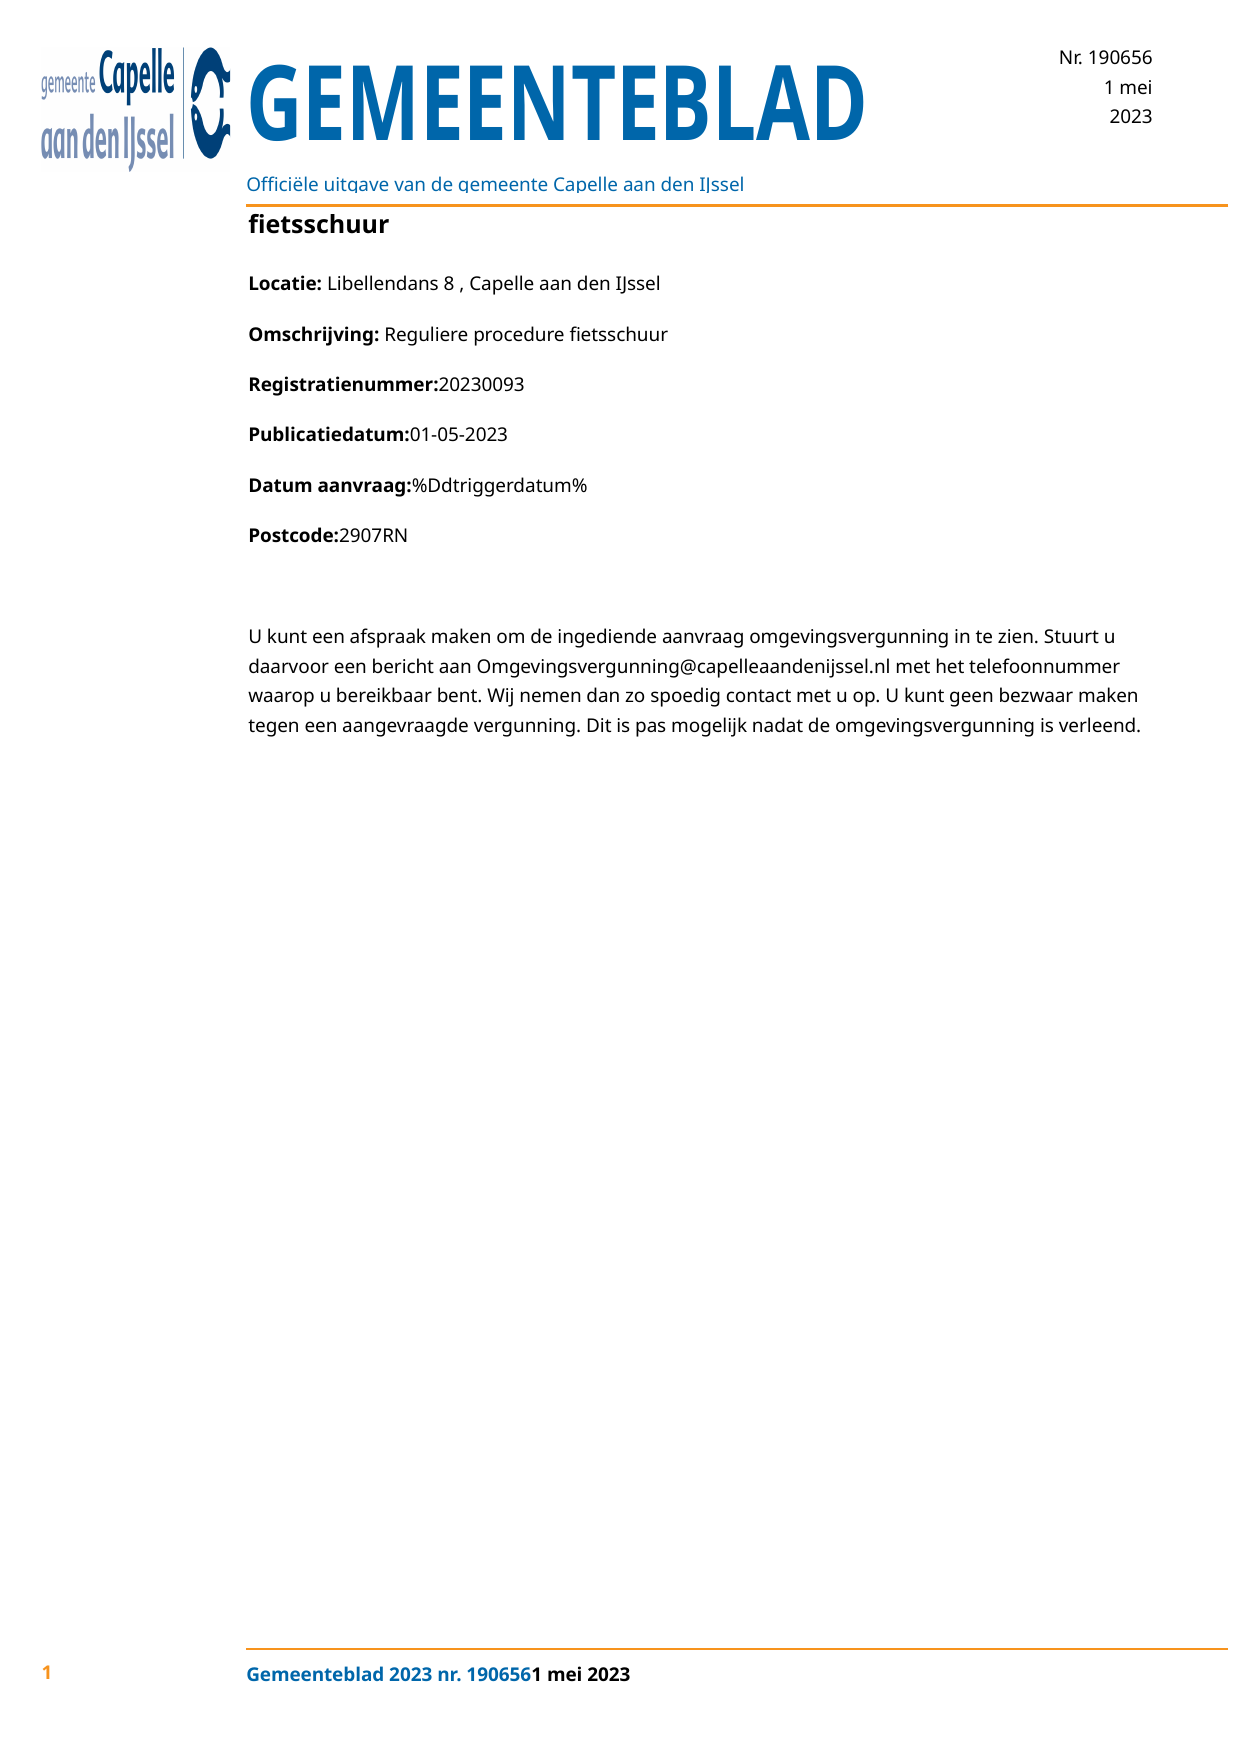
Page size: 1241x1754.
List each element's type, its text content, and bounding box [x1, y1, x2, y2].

text Locatie: Libellendans 8 , Capelle aan den IJssel [248, 270, 1152, 296]
text Registratienummer:20230093 [248, 371, 1152, 397]
picture [41, 47, 231, 172]
text Publicatiedatum:01-05-2023 [248, 422, 1152, 447]
text Datum aanvraag:%Ddtriggerdatum% [248, 472, 1152, 498]
text Omschrijving: Reguliere procedure fietsschuur [248, 321, 1152, 346]
text U kunt een afspraak maken om de ingediende aanvraag omgevingsvergunning in te zien. Stuurt u daarvoor een bericht aan Omgevingsvergunning@capelleaandenijssel.nl met het telefoonnummer waarop u bereikbaar bent. Wij nemen dan zo spoedig contact met u op. U kunt geen bezwaar maken tegen een aangevraagde vergunning. Dit is pas mogelijk nadat de omgevingsvergunning is verleend. [248, 623, 1152, 738]
text Postcode:2907RN [248, 522, 1152, 548]
text fietsschuur [248, 207, 1152, 241]
